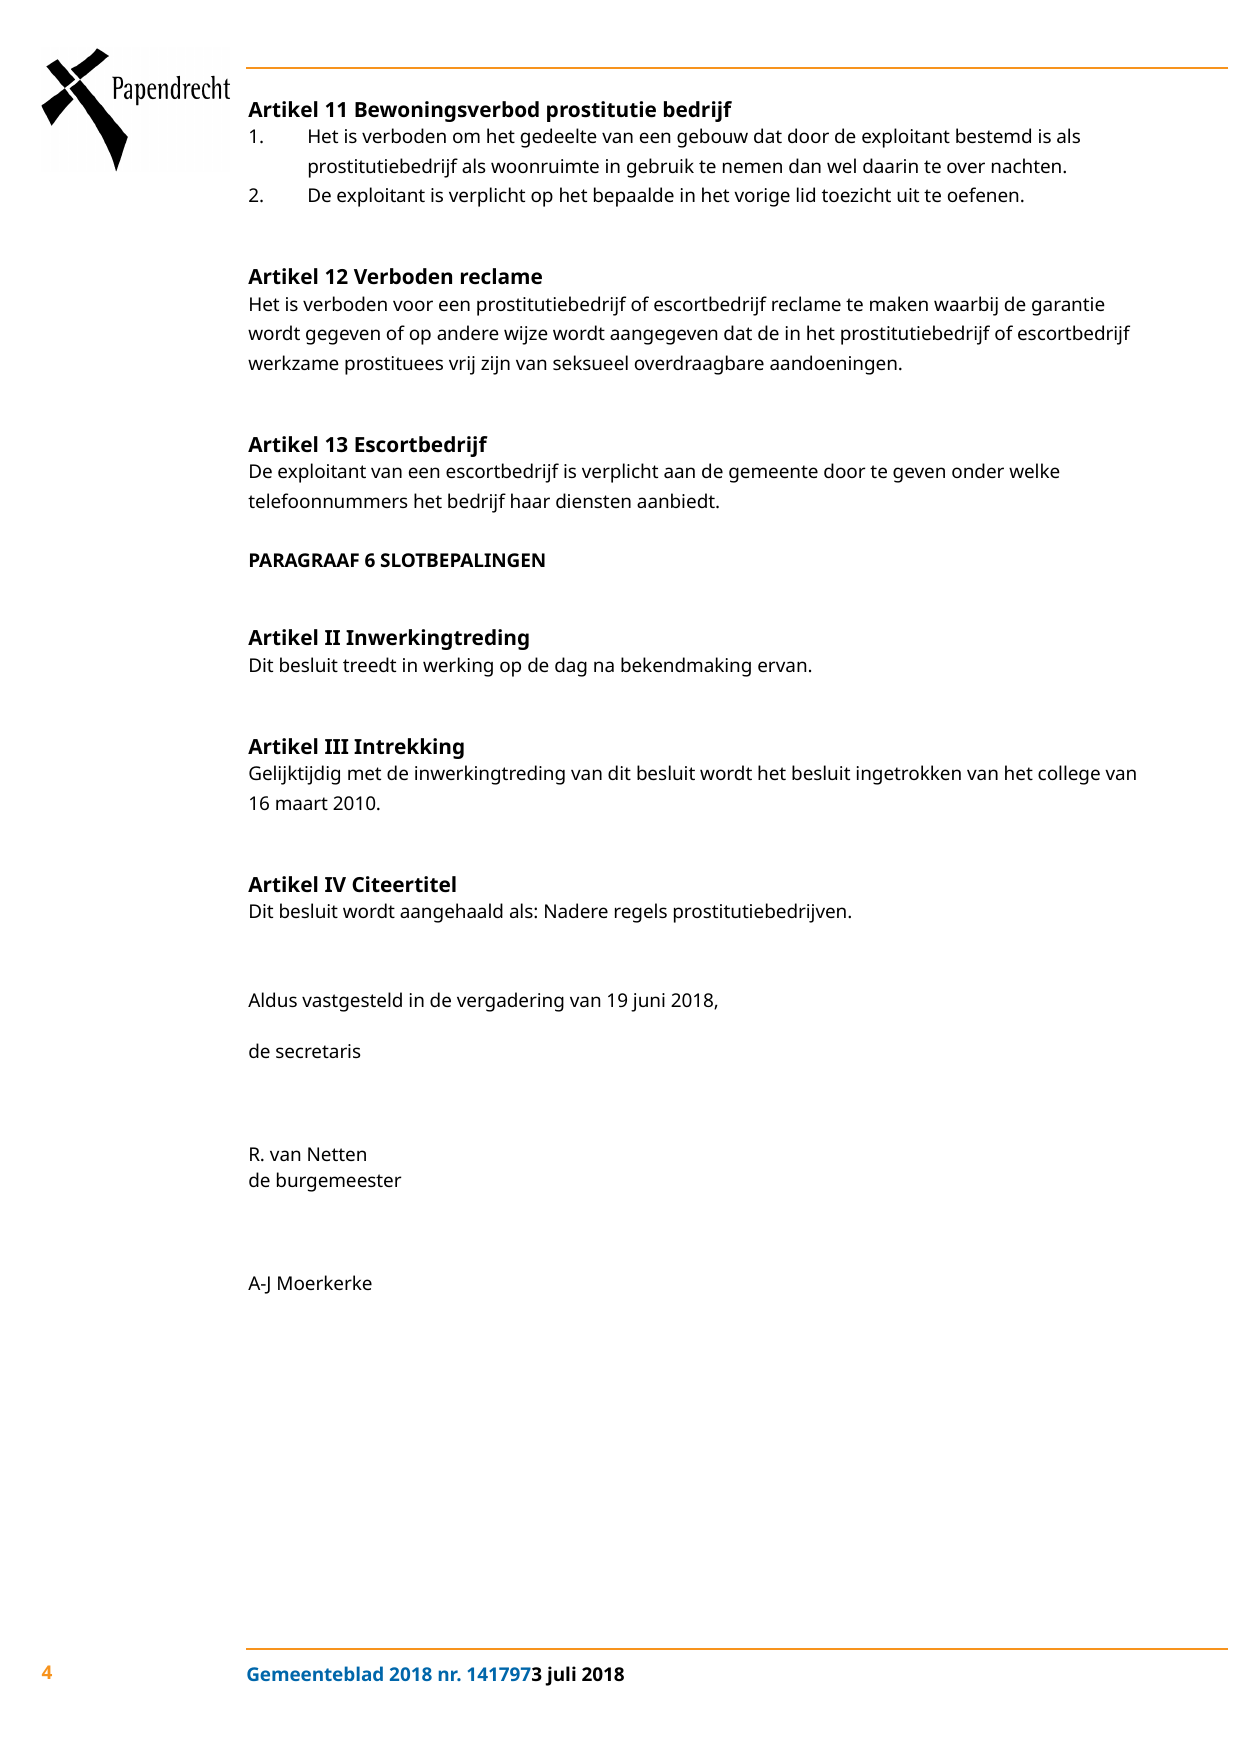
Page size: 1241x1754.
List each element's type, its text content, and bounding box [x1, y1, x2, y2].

picture [41, 47, 231, 172]
text Artikel 12 Verboden reclame [248, 262, 1152, 291]
list De exploitant is verplicht op het bepaalde in het vorige lid toezicht uit te oefenen. [248, 182, 1152, 208]
text Artikel 11 Bewoningsverbod prostitutie bedrijf [248, 95, 1152, 123]
text Artikel 13 Escortbedrijf [248, 430, 1152, 458]
text de burgemeester [248, 1167, 1152, 1193]
list Het is verboden om het gedeelte van een gebouw dat door de exploitant bestemd is als prostitutiebedrijf als woonruimte in gebruik te nemen dan wel daarin te over nachten. [248, 123, 1152, 178]
text PARAGRAAF 6 SLOTBEPALINGEN [248, 547, 1152, 573]
text Aldus vastgesteld in de vergadering van 19 juni 2018, [248, 987, 1152, 1013]
text Dit besluit wordt aangehaald als: Nadere regels prostitutiebedrijven. [248, 898, 1152, 924]
text Dit besluit treedt in werking op de dag na bekendmaking ervan. [248, 652, 1152, 677]
text de secretaris [248, 1038, 1152, 1064]
text R. van Netten [248, 1141, 1152, 1167]
text De exploitant van een escortbedrijf is verplicht aan de gemeente door te geven onder welke telefoonnummers het bedrijf haar diensten aanbiedt. [248, 458, 1152, 514]
text A-J Moerkerke [248, 1270, 1152, 1296]
text Artikel IV Citeertitel [248, 870, 1152, 898]
text Gelijktijdig met de inwerkingtreding van dit besluit wordt het besluit ingetrokken van het college van 16 maart 2010. [248, 760, 1152, 816]
text Artikel III Intrekking [248, 732, 1152, 760]
text Artikel II Inwerkingtreding [248, 623, 1152, 652]
text Het is verboden voor een prostitutiebedrijf of escortbedrijf reclame te maken waarbij de garantie wordt gegeven of op andere wijze wordt aangegeven dat de in het prostitutiebedrijf of escortbedrijf werkzame prostituees vrij zijn van seksueel overdraagbare aandoeningen. [248, 291, 1152, 376]
